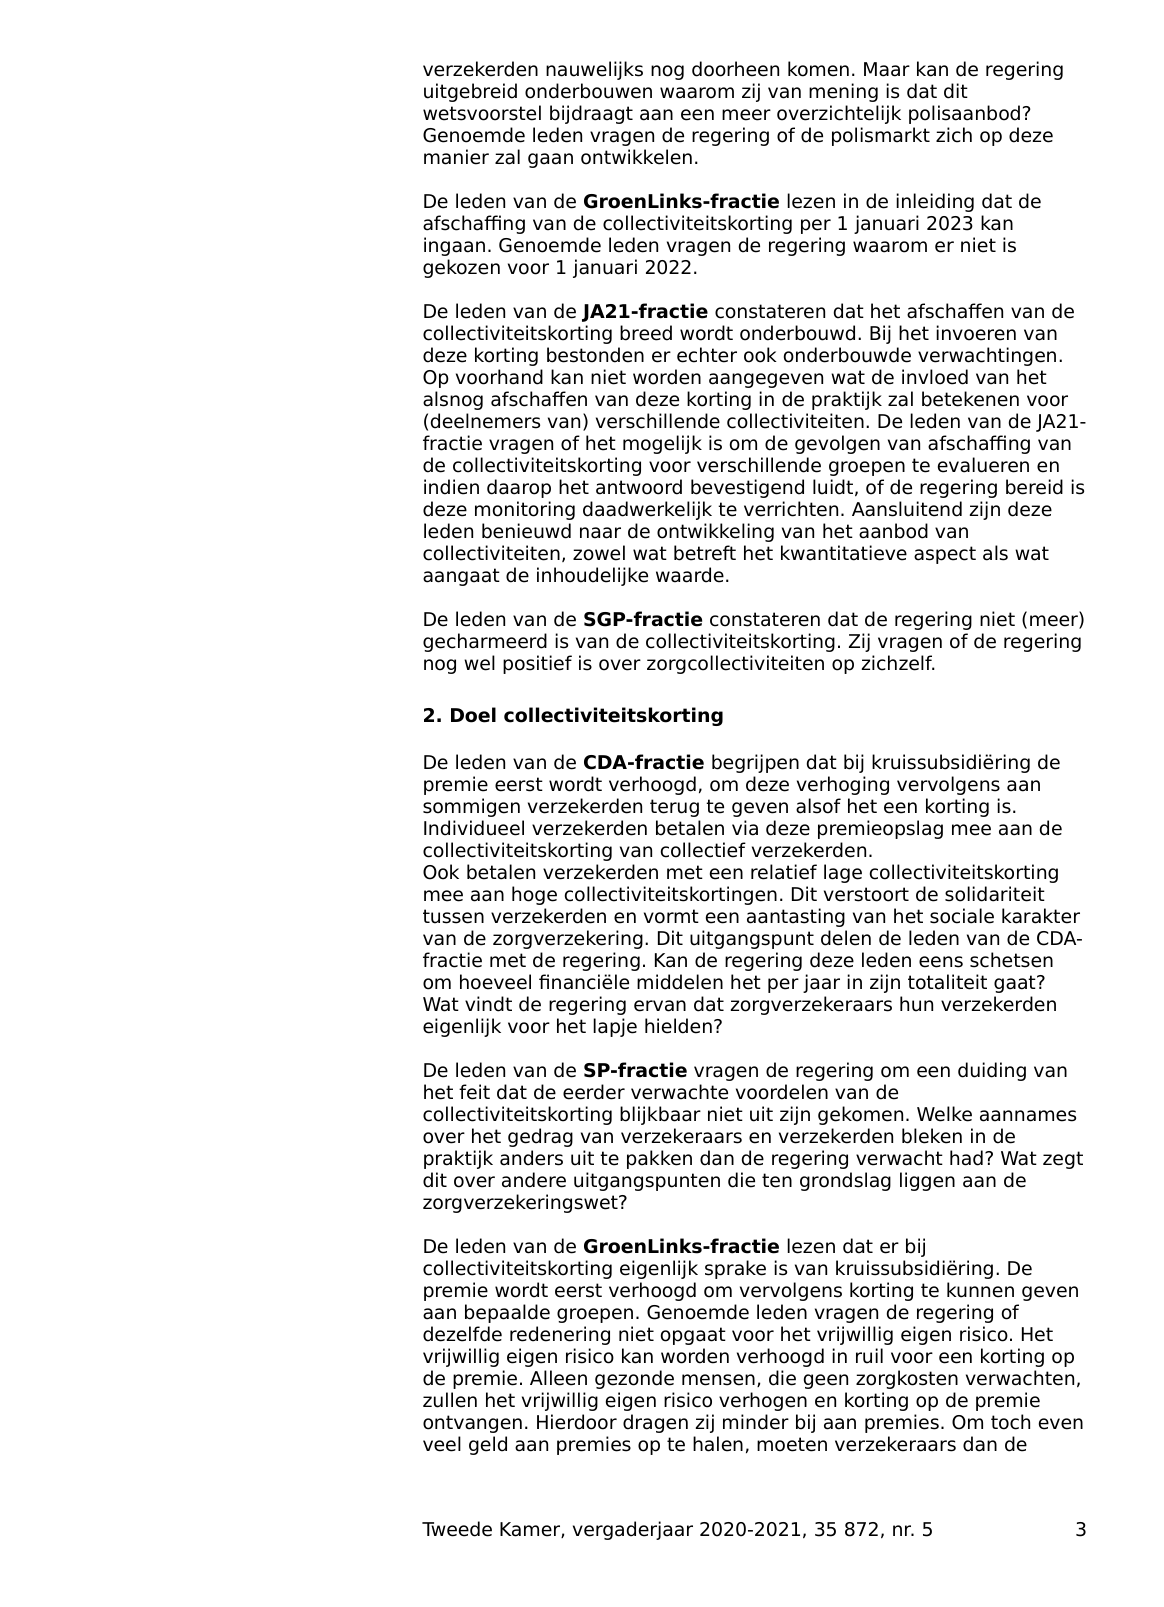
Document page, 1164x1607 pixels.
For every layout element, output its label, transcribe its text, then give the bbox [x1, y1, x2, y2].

text De leden van de SP-fractie vragen de regering om een duiding van het feit dat de eerder verwachte voordelen van de collectiviteitskorting blijkbaar niet uit zijn gekomen. Welke aannames over het gedrag van verzekeraars en verzekerden bleken in de praktijk anders uit te pakken dan de regering verwacht had? Wat zegt dit over andere uitgangspunten die ten grondslag liggen aan de zorgverzekeringswet? [422, 1060, 1087, 1214]
text verzekerden nauwelijks nog doorheen komen. Maar kan de regering uitgebreid onderbouwen waarom zij van mening is dat dit wetsvoorstel bijdraagt aan een meer overzichtelijk polisaanbod? Genoemde leden vragen de regering of de polismarkt zich op deze manier zal gaan ontwikkelen. [422, 59, 1087, 169]
text De leden van de GroenLinks-fractie lezen dat er bij collectiviteitskorting eigenlijk sprake is van kruissubsidiëring. De premie wordt eerst verhoogd om vervolgens korting te kunnen geven aan bepaalde groepen. Genoemde leden vragen de regering of dezelfde redenering niet opgaat voor het vrijwillig eigen risico. Het vrijwillig eigen risico kan worden verhoogd in ruil voor een korting op de premie. Alleen gezonde mensen, die geen zorgkosten verwachten, zullen het vrijwillig eigen risico verhogen en korting op de premie ontvangen. Hierdoor dragen zij minder bij aan premies. Om toch even veel geld aan premies op te halen, moeten verzekeraars dan de [422, 1236, 1087, 1456]
text De leden van de JA21-fractie constateren dat het afschaffen van de collectiviteitskorting breed wordt onderbouwd. Bij het invoeren van deze korting bestonden er echter ook onderbouwde verwachtingen. Op voorhand kan niet worden aangegeven wat de invloed van het alsnog afschaffen van deze korting in de praktijk zal betekenen voor (deelnemers van) verschillende collectiviteiten. De leden van de JA21-fractie vragen of het mogelijk is om de gevolgen van afschaffing van de collectiviteitskorting voor verschillende groepen te evalueren en indien daarop het antwoord bevestigend luidt, of de regering bereid is deze monitoring daadwerkelijk te verrichten. Aansluitend zijn deze leden benieuwd naar de ontwikkeling van het aanbod van collectiviteiten, zowel wat betreft het kwantitatieve aspect als wat aangaat de inhoudelijke waarde. [422, 301, 1087, 587]
text De leden van de CDA-fractie begrijpen dat bij kruissubsidiëring de premie eerst wordt verhoogd, om deze verhoging vervolgens aan sommigen verzekerden terug te geven alsof het een korting is. Individueel verzekerden betalen via deze premieopslag mee aan de collectiviteitskorting van collectief verzekerden. [422, 752, 1087, 862]
subtitle 2. Doel collectiviteitskorting [422, 705, 1087, 727]
text De leden van de GroenLinks-fractie lezen in de inleiding dat de afschaffing van de collectiviteitskorting per 1 januari 2023 kan ingaan. Genoemde leden vragen de regering waarom er niet is gekozen voor 1 januari 2022. [422, 191, 1087, 279]
text Ook betalen verzekerden met een relatief lage collectiviteitskorting mee aan hoge collectiviteitskortingen. Dit verstoort de solidariteit tussen verzekerden en vormt een aantasting van het sociale karakter van de zorgverzekering. Dit uitgangspunt delen de leden van de CDA-fractie met de regering. Kan de regering deze leden eens schetsen om hoeveel financiële middelen het per jaar in zijn totaliteit gaat? Wat vindt de regering ervan dat zorgverzekeraars hun verzekerden eigenlijk voor het lapje hielden? [422, 862, 1087, 1038]
text De leden van de SGP-fractie constateren dat de regering niet (meer) gecharmeerd is van de collectiviteitskorting. Zij vragen of de regering nog wel positief is over zorgcollectiviteiten op zichzelf. [422, 609, 1087, 675]
